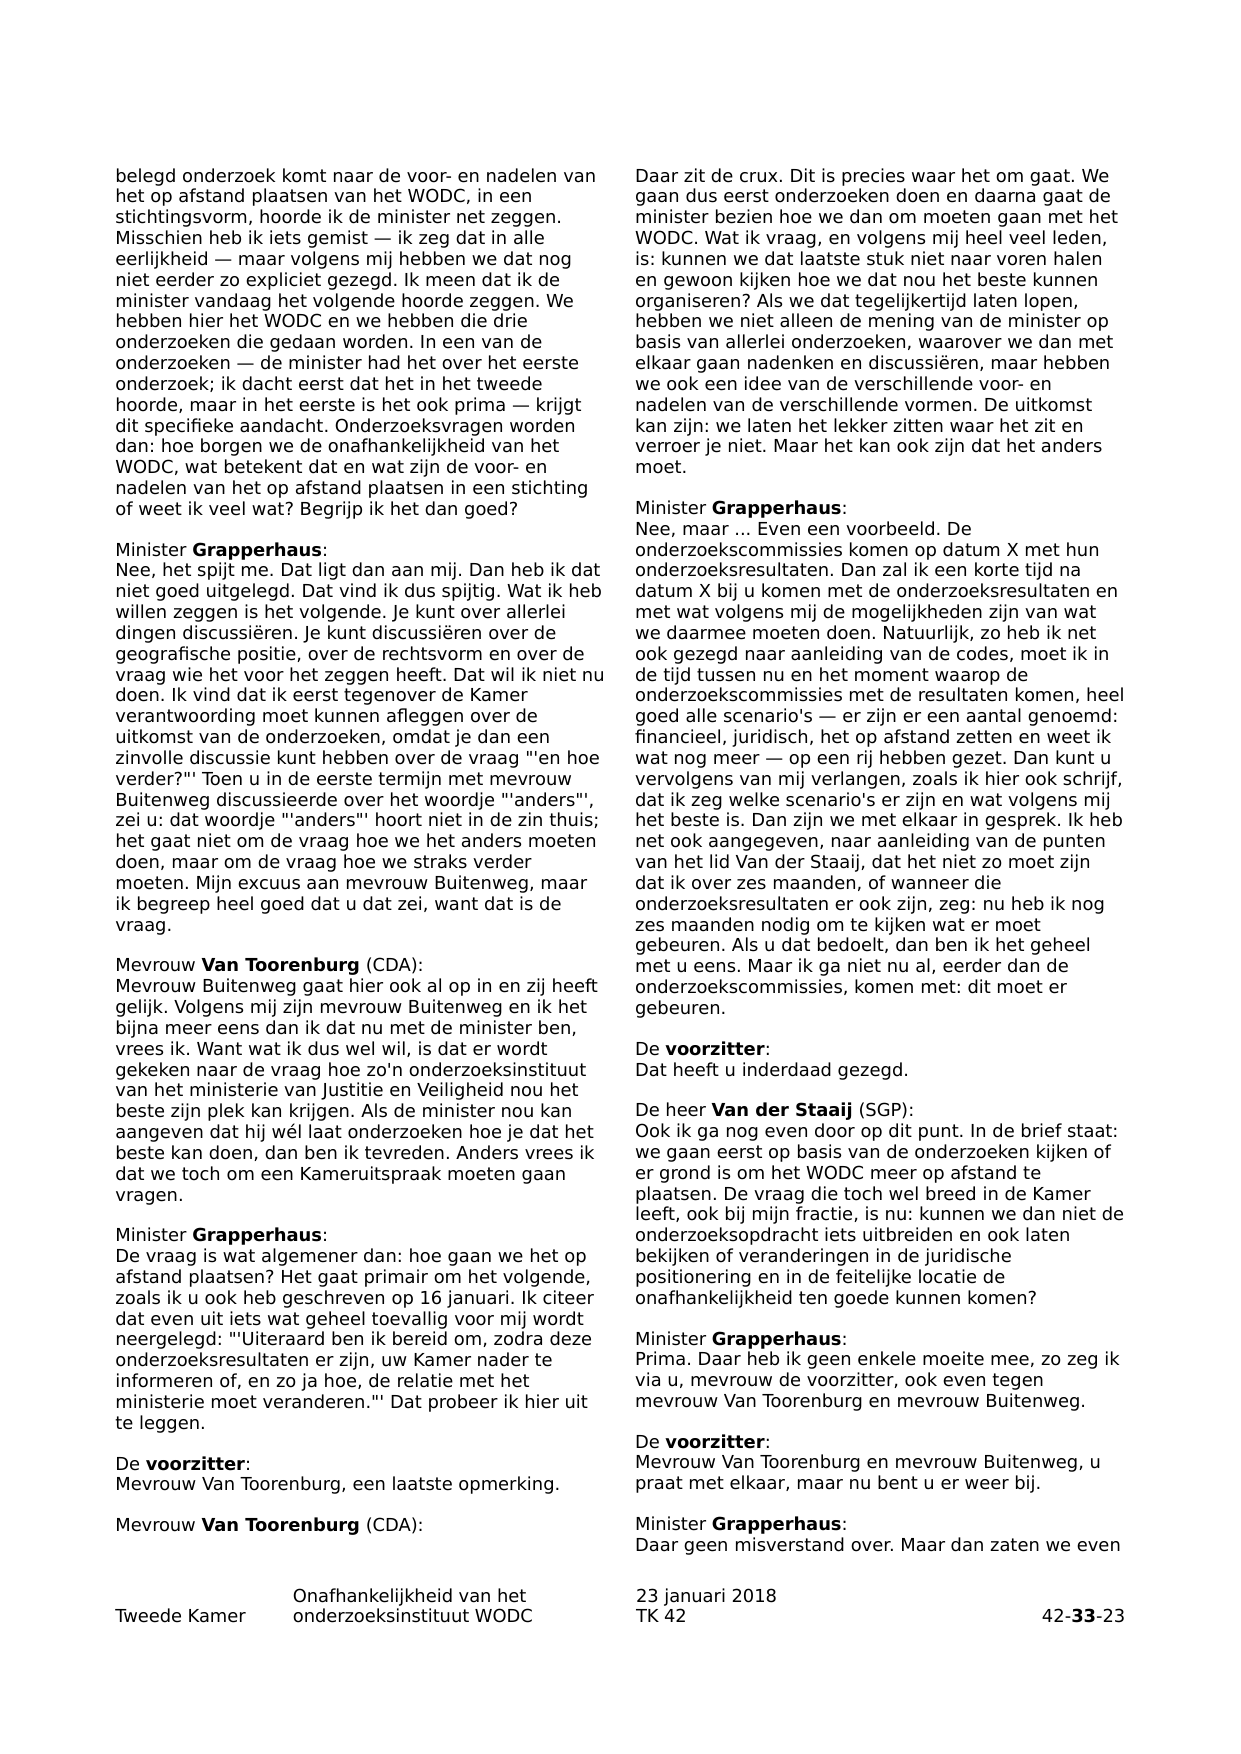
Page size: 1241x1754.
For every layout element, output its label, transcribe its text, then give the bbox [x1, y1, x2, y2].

text Mevrouw Buitenweg gaat hier ook al op in en zij heeft gelijk. Volgens mij zijn mevrouw Buitenweg en ik het bijna meer eens dan ik dat nu met de minister ben, vrees ik. Want wat ik dus wel wil, is dat er wordt gekeken naar de vraag hoe zo'n onderzoeksinstituut van het ministerie van Justitie en Veiligheid nou het beste zijn plek kan krijgen. Als de minister nou kan aangeven dat hij wél laat onderzoeken hoe je dat het beste kan doen, dan ben ik tevreden. Anders vrees ik dat we toch om een Kameruitspraak moeten gaan vragen. [115, 976, 605, 1205]
text belegd onderzoek komt naar de voor- en nadelen van het op afstand plaatsen van het WODC, in een stichtingsvorm, hoorde ik de minister net zeggen. Misschien heb ik iets gemist — ik zeg dat in alle eerlijkheid — maar volgens mij hebben we dat nog niet eerder zo expliciet gezegd. Ik meen dat ik de minister vandaag het volgende hoorde zeggen. We hebben hier het WODC en we hebben die drie onderzoeken die gedaan worden. In een van de onderzoeken — de minister had het over het eerste onderzoek; ik dacht eerst dat het in het tweede hoorde, maar in het eerste is het ook prima — krijgt dit specifieke aandacht. Onderzoeksvragen worden dan: hoe borgen we de onafhankelijkheid van het WODC, wat betekent dat en wat zijn de voor- en nadelen van het op afstand plaatsen in een stichting of weet ik veel wat? Begrijp ik het dan goed? [115, 165, 605, 519]
text Mevrouw Van Toorenburg en mevrouw Buitenweg, u praat met elkaar, maar nu bent u er weer bij. [635, 1452, 1125, 1494]
text De vraag is wat algemener dan: hoe gaan we het op afstand plaatsen? Het gaat primair om het volgende, zoals ik u ook heb geschreven op 16 januari. Ik citeer dat even uit iets wat geheel toevallig voor mij wordt neergelegd: "'Uiteraard ben ik bereid om, zodra deze onderzoeksresultaten er zijn, uw Kamer nader te informeren of, en zo ja hoe, de relatie met het ministerie moet veranderen."' Dat probeer ik hier uit te leggen. [115, 1246, 605, 1433]
text Daar geen misverstand over. Maar dan zaten we even [635, 1535, 1125, 1556]
text De heer Van der Staaij (SGP): [635, 1100, 1125, 1121]
text Mevrouw Van Toorenburg, een laatste opmerking. [115, 1474, 605, 1495]
text Nee, maar ... Even een voorbeeld. De onderzoekscommissies komen op datum X met hun onderzoeksresultaten. Dan zal ik een korte tijd na datum X bij u komen met de onderzoeksresultaten en met wat volgens mij de mogelijkheden zijn van wat we daarmee moeten doen. Natuurlijk, zo heb ik net ook gezegd naar aanleiding van de codes, moet ik in de tijd tussen nu en het moment waarop de onderzoekscommissies met de resultaten komen, heel goed alle scenario's — er zijn er een aantal genoemd: financieel, juridisch, het op afstand zetten en weet ik wat nog meer — op een rij hebben gezet. Dan kunt u vervolgens van mij verlangen, zoals ik hier ook schrijf, dat ik zeg welke scenario's er zijn en wat volgens mij het beste is. Dan zijn we met elkaar in gesprek. Ik heb net ook aangegeven, naar aanleiding van de punten van het lid Van der Staaij, dat het niet zo moet zijn dat ik over zes maanden, of wanneer die onderzoeksresultaten er ook zijn, zeg: nu heb ik nog zes maanden nodig om te kijken wat er moet gebeuren. Als u dat bedoelt, dan ben ik het geheel met u eens. Maar ik ga niet nu al, eerder dan de onderzoekscommissies, komen met: dit moet er gebeuren. [635, 518, 1125, 1018]
text Minister Grapperhaus: [635, 1514, 1125, 1535]
text Mevrouw Van Toorenburg (CDA): [115, 955, 605, 976]
text Prima. Daar heb ik geen enkele moeite mee, zo zeg ik via u, mevrouw de voorzitter, ook even tegen mevrouw Van Toorenburg en mevrouw Buitenweg. [635, 1349, 1125, 1412]
text Dat heeft u inderdaad gezegd. [635, 1059, 1125, 1080]
text De voorzitter: [115, 1453, 605, 1474]
text Daar zit de crux. Dit is precies waar het om gaat. We gaan dus eerst onderzoeken doen en daarna gaat de minister bezien hoe we dan om moeten gaan met het WODC. Wat ik vraag, en volgens mij heel veel leden, is: kunnen we dat laatste stuk niet naar voren halen en gewoon kijken hoe we dat nou het beste kunnen organiseren? Als we dat tegelijkertijd laten lopen, hebben we niet alleen de mening van de minister op basis van allerlei onderzoeken, waarover we dan met elkaar gaan nadenken en discussiëren, maar hebben we ook een idee van de verschillende voor- en nadelen van de verschillende vormen. De uitkomst kan zijn: we laten het lekker zitten waar het zit en verroer je niet. Maar het kan ook zijn dat het anders moet. [635, 165, 1125, 478]
text Ook ik ga nog even door op dit punt. In de brief staat: we gaan eerst op basis van de onderzoeken kijken of er grond is om het WODC meer op afstand te plaatsen. De vraag die toch wel breed in de Kamer leeft, ook bij mijn fractie, is nu: kunnen we dan niet de onderzoeksopdracht iets uitbreiden en ook laten bekijken of veranderingen in de juridische positionering en in de feitelijke locatie de onafhankelijkheid ten goede kunnen komen? [635, 1121, 1125, 1308]
text Minister Grapperhaus: [635, 498, 1125, 518]
text Nee, het spijt me. Dat ligt dan aan mij. Dan heb ik dat niet goed uitgelegd. Dat vind ik dus spijtig. Wat ik heb willen zeggen is het volgende. Je kunt over allerlei dingen discussiëren. Je kunt discussiëren over de geografische positie, over de rechtsvorm en over de vraag wie het voor het zeggen heeft. Dat wil ik niet nu doen. Ik vind dat ik eerst tegenover de Kamer verantwoording moet kunnen afleggen over de uitkomst van de onderzoeken, omdat je dan een zinvolle discussie kunt hebben over de vraag "'en hoe verder?"' Toen u in de eerste termijn met mevrouw Buitenweg discussieerde over het woordje "'anders"', zei u: dat woordje "'anders"' hoort niet in de zin thuis; het gaat niet om de vraag hoe we het anders moeten doen, maar om de vraag hoe we straks verder moeten. Mijn excuus aan mevrouw Buitenweg, maar ik begreep heel goed dat u dat zei, want dat is de vraag. [115, 560, 605, 935]
text Minister Grapperhaus: [115, 539, 605, 560]
text De voorzitter: [635, 1432, 1125, 1452]
text De voorzitter: [635, 1038, 1125, 1059]
text Minister Grapperhaus: [635, 1328, 1125, 1349]
text Mevrouw Van Toorenburg (CDA): [115, 1515, 605, 1536]
text Minister Grapperhaus: [115, 1225, 605, 1246]
